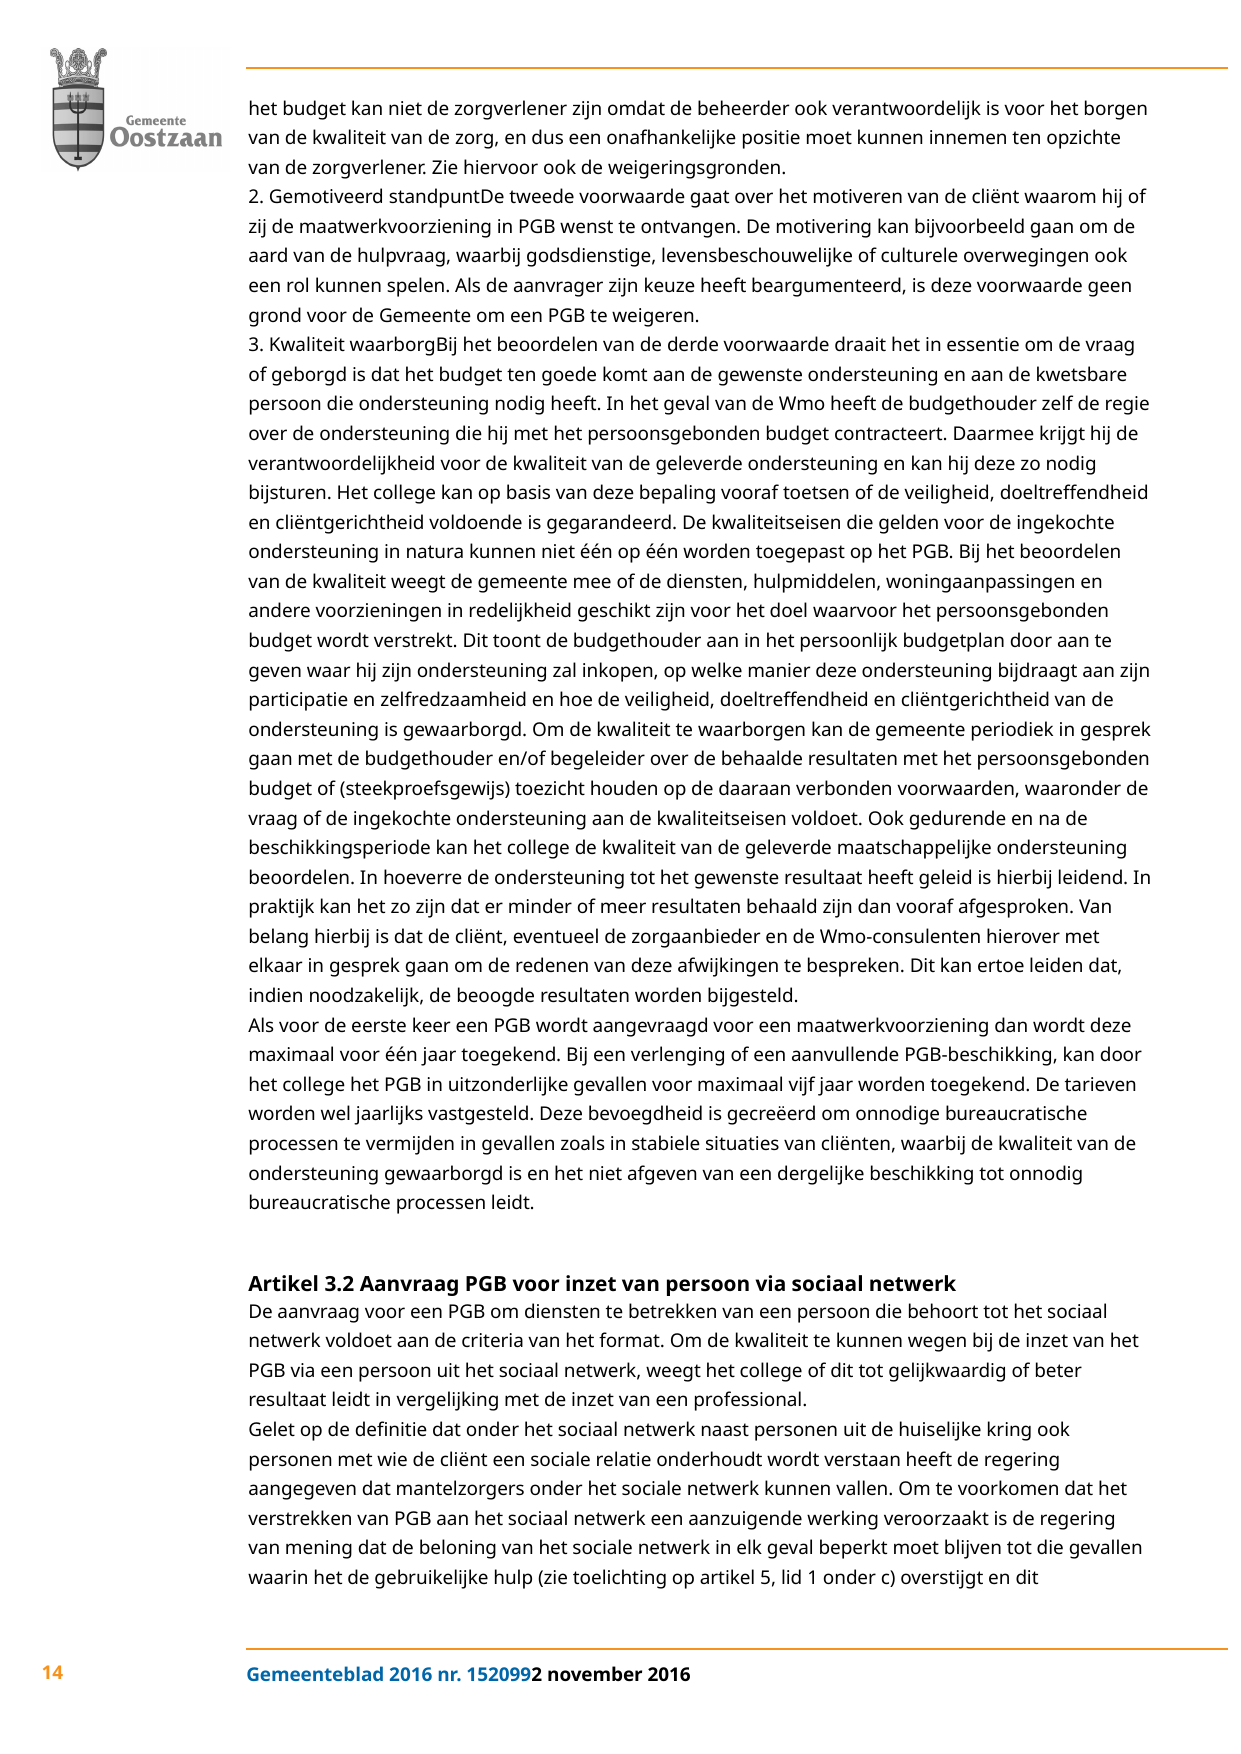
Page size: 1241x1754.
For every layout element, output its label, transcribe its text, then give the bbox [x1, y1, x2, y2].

text Als voor de eerste keer een PGB wordt aangevraagd voor een maatwerkvoorziening dan wordt deze maximaal voor één jaar toegekend. Bij een verlenging of een aanvullende PGB-beschikking, kan door het college het PGB in uitzonderlijke gevallen voor maximaal vijf jaar worden toegekend. De tarieven worden wel jaarlijks vastgesteld. Deze bevoegdheid is gecreëerd om onnodige bureaucratische processen te vermijden in gevallen zoals in stabiele situaties van cliënten, waarbij de kwaliteit van de ondersteuning gewaarborgd is en het niet afgeven van een dergelijke beschikking tot onnodig bureaucratische processen leidt. [248, 1012, 1152, 1215]
text 3. Kwaliteit waarborgBij het beoordelen van de derde voorwaarde draait het in essentie om de vraag of geborgd is dat het budget ten goede komt aan de gewenste ondersteuning en aan de kwetsbare persoon die ondersteuning nodig heeft. In het geval van de Wmo heeft de budgethouder zelf de regie over de ondersteuning die hij met het persoonsgebonden budget contracteert. Daarmee krijgt hij de verantwoordelijkheid voor de kwaliteit van de geleverde ondersteuning en kan hij deze zo nodig bijsturen. Het college kan op basis van deze bepaling vooraf toetsen of de veiligheid, doeltreffendheid en cliëntgerichtheid voldoende is gegarandeerd. De kwaliteitseisen die gelden voor de ingekochte ondersteuning in natura kunnen niet één op één worden toegepast op het PGB. Bij het beoordelen van de kwaliteit weegt de gemeente mee of de diensten, hulpmiddelen, woningaanpassingen en andere voorzieningen in redelijkheid geschikt zijn voor het doel waarvoor het persoonsgebonden budget wordt verstrekt. Dit toont de budgethouder aan in het persoonlijk budgetplan door aan te geven waar hij zijn ondersteuning zal inkopen, op welke manier deze ondersteuning bijdraagt aan zijn participatie en zelfredzaamheid en hoe de veiligheid, doeltreffendheid en cliëntgerichtheid van de ondersteuning is gewaarborgd. Om de kwaliteit te waarborgen kan de gemeente periodiek in gesprek gaan met de budgethouder en/of begeleider over de behaalde resultaten met het persoonsgebonden budget of (steekproefsgewijs) toezicht houden op de daaraan verbonden voorwaarden, waaronder de vraag of de ingekochte ondersteuning aan de kwaliteitseisen voldoet. Ook gedurende en na de beschikkingsperiode kan het college de kwaliteit van de geleverde maatschappelijke ondersteuning beoordelen. In hoeverre de ondersteuning tot het gewenste resultaat heeft geleid is hierbij leidend. In praktijk kan het zo zijn dat er minder of meer resultaten behaald zijn dan vooraf afgesproken. Van belang hierbij is dat de cliënt, eventueel de zorgaanbieder en de Wmo-consulenten hierover met elkaar in gesprek gaan om de redenen van deze afwijkingen te bespreken. Dit kan ertoe leiden dat, indien noodzakelijk, de beoogde resultaten worden bijgesteld. [248, 331, 1152, 1008]
text De aanvraag voor een PGB om diensten te betrekken van een persoon die behoort tot het sociaal netwerk voldoet aan de criteria van het format. Om de kwaliteit te kunnen wegen bij de inzet van het PGB via een persoon uit het sociaal netwerk, weegt het college of dit tot gelijkwaardig of beter resultaat leidt in vergelijking met de inzet van een professional. [248, 1298, 1152, 1412]
text Artikel 3.2 Aanvraag PGB voor inzet van persoon via sociaal netwerk [248, 1269, 1152, 1298]
picture [41, 47, 231, 172]
text het budget kan niet de zorgverlener zijn omdat de beheerder ook verantwoordelijk is voor het borgen van de kwaliteit van de zorg, en dus een onafhankelijke positie moet kunnen innemen ten opzichte van de zorgverlener. Zie hiervoor ook de weigeringsgronden. [248, 95, 1152, 180]
text Gelet op de definitie dat onder het sociaal netwerk naast personen uit de huiselijke kring ook personen met wie de cliënt een sociale relatie onderhoudt wordt verstaan heeft de regering aangegeven dat mantelzorgers onder het sociale netwerk kunnen vallen. Om te voorkomen dat het verstrekken van PGB aan het sociaal netwerk een aanzuigende werking veroorzaakt is de regering van mening dat de beloning van het sociale netwerk in elk geval beperkt moet blijven tot die gevallen waarin het de gebruikelijke hulp (zie toelichting op artikel 5, lid 1 onder c) overstijgt en dit [248, 1416, 1152, 1590]
text 2. Gemotiveerd standpuntDe tweede voorwaarde gaat over het motiveren van de cliënt waarom hij of zij de maatwerkvoorziening in PGB wenst te ontvangen. De motivering kan bijvoorbeeld gaan om de aard van de hulpvraag, waarbij godsdienstige, levensbeschouwelijke of culturele overwegingen ook een rol kunnen spelen. Als de aanvrager zijn keuze heeft beargumenteerd, is deze voorwaarde geen grond voor de Gemeente om een PGB te weigeren. [248, 183, 1152, 328]
